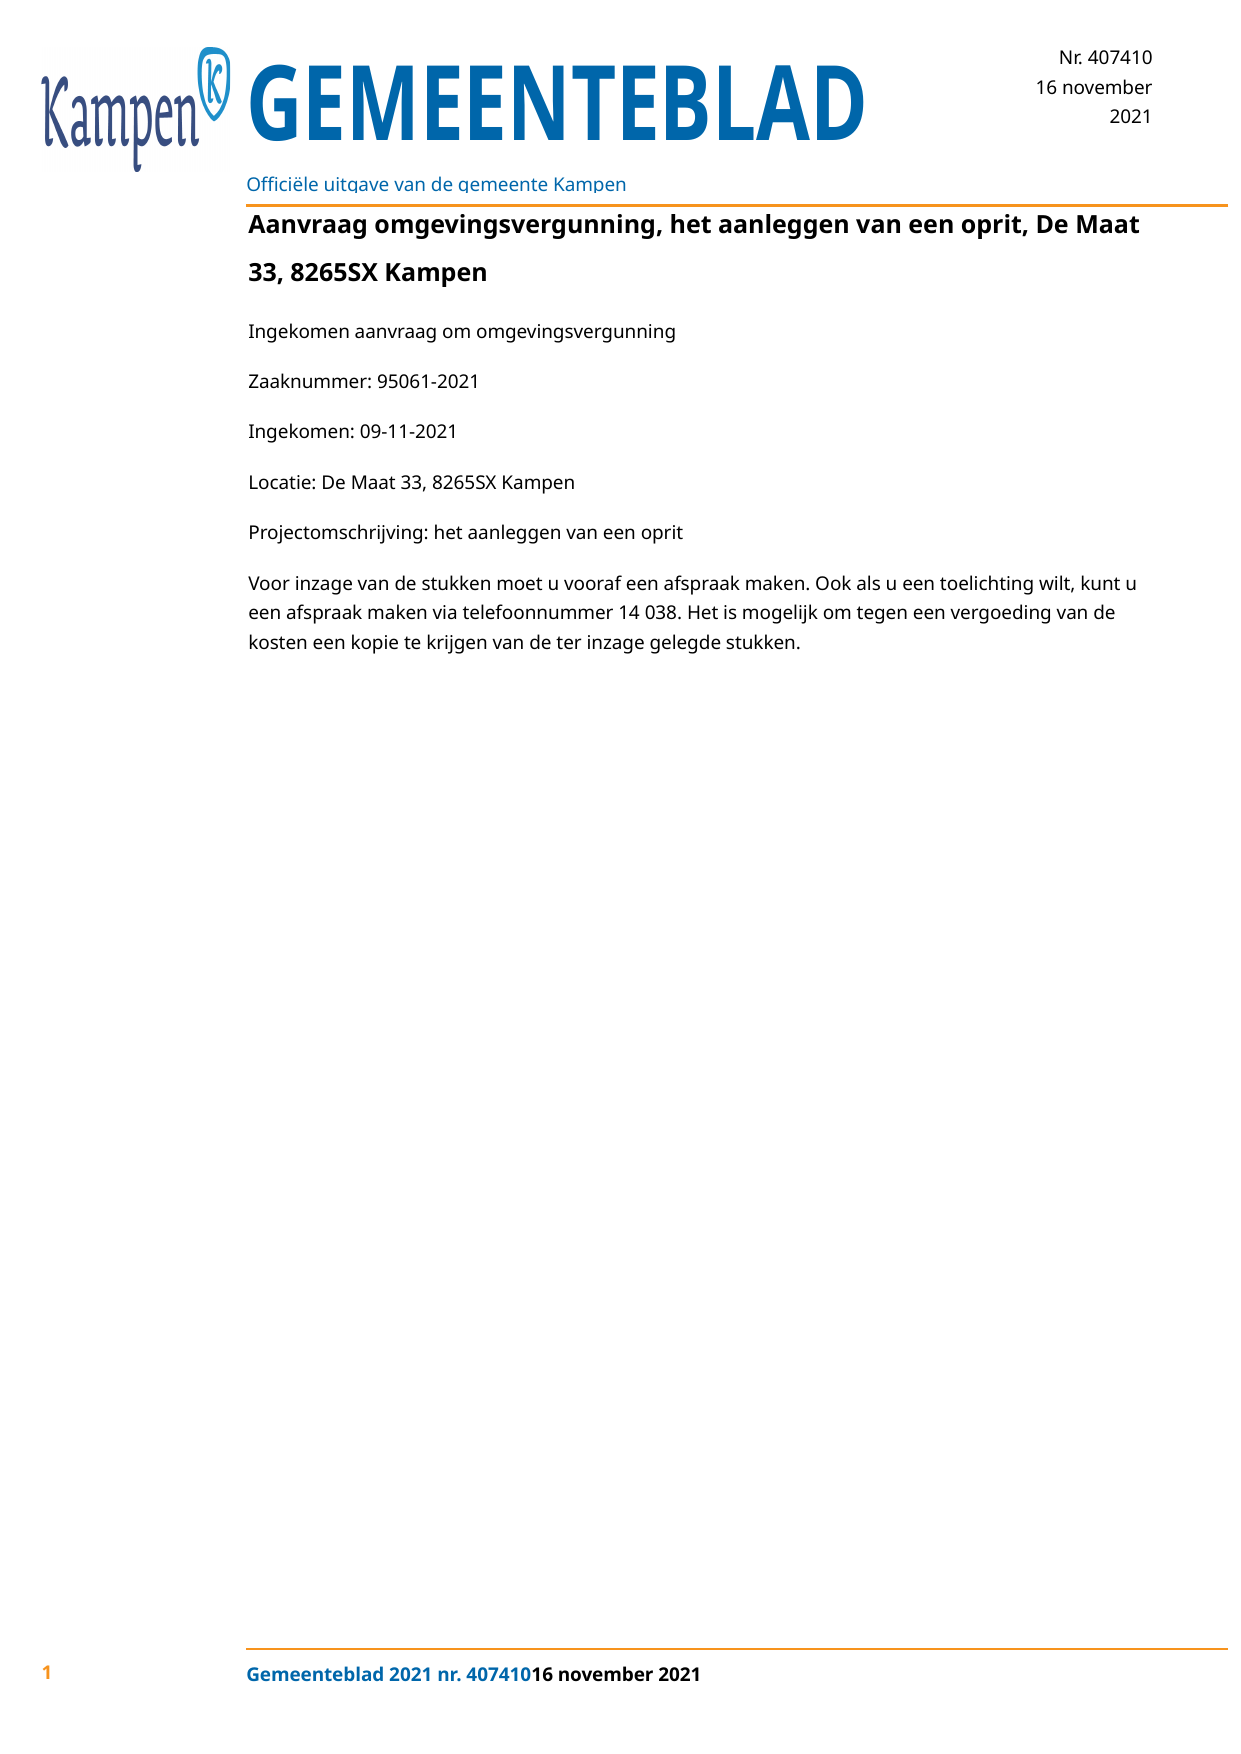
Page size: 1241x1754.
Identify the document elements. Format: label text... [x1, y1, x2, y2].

text Projectomschrijving: het aanleggen van een oprit [248, 519, 1152, 545]
text Ingekomen: 09-11-2021 [248, 419, 1152, 444]
text Zaaknummer: 95061-2021 [248, 368, 1152, 394]
picture [41, 47, 231, 172]
text Aanvraag omgevingsvergunning, het aanleggen van een oprit, De Maat 33, 8265SX Kampen [248, 207, 1152, 288]
text Locatie: De Maat 33, 8265SX Kampen [248, 469, 1152, 495]
text Ingekomen aanvraag om omgevingsvergunning [248, 318, 1152, 344]
text Voor inzage van de stukken moet u vooraf een afspraak maken. Ook als u een toelichting wilt, kunt u een afspraak maken via telefoonnummer 14 038. Het is mogelijk om tegen een vergoeding van de kosten een kopie te krijgen van de ter inzage gelegde stukken. [248, 570, 1152, 655]
